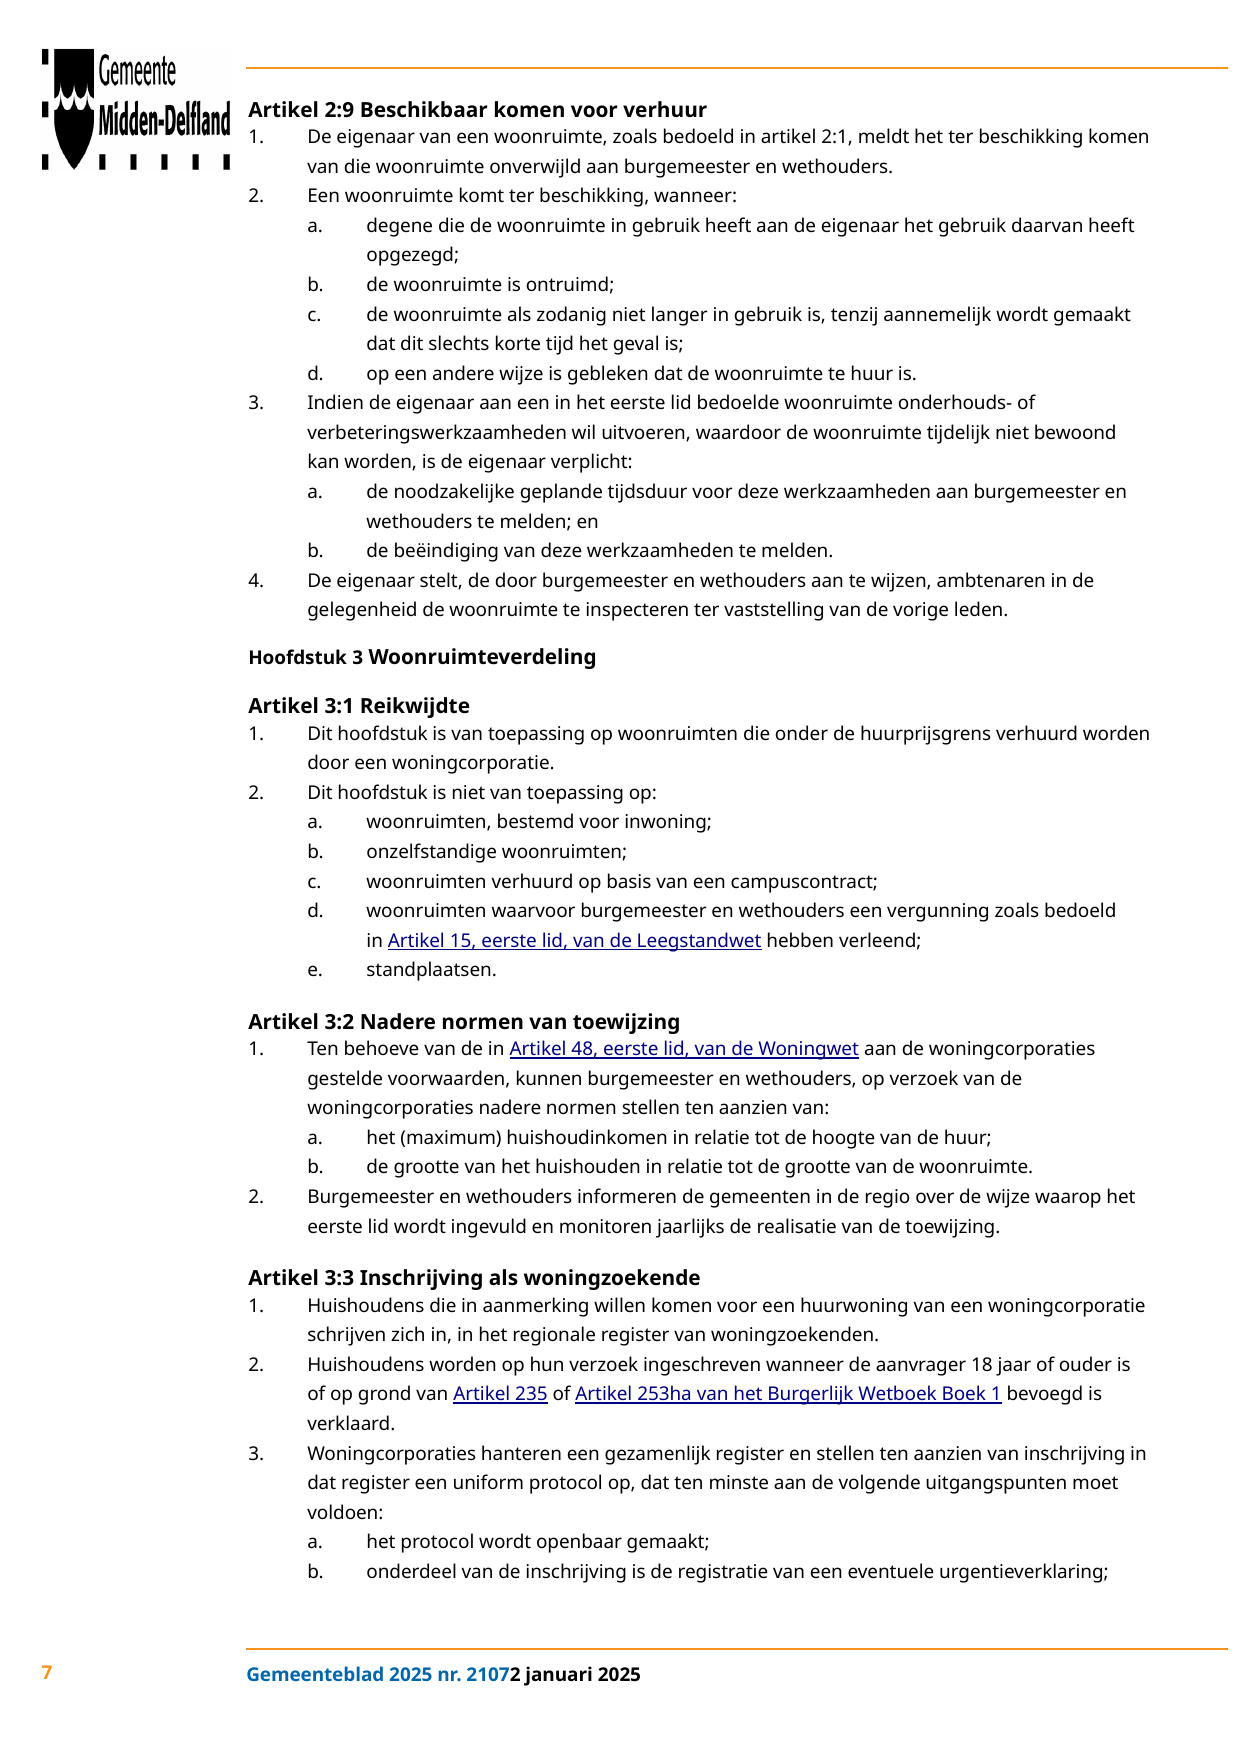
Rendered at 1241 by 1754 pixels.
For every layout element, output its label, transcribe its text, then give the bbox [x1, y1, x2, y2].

list de beëindiging van deze werkzaamheden te melden. [307, 537, 1152, 563]
list Dit hoofdstuk is van toepassing op woonruimten die onder de huurprijsgrens verhuurd worden door een woningcorporatie. [248, 720, 1152, 775]
list Indien de eigenaar aan een in het eerste lid bedoelde woonruimte onderhouds- of verbeteringswerkzaamheden wil uitvoeren, waardoor de woonruimte tijdelijk niet bewoond kan worden, is de eigenaar verplicht: [248, 389, 1152, 474]
list onzelfstandige woonruimten; [307, 838, 1152, 864]
list het (maximum) huishoudinkomen in relatie tot de hoogte van de huur; [307, 1124, 1152, 1150]
list De eigenaar van een woonruimte, zoals bedoeld in artikel 2:1, meldt het ter beschikking komen van die woonruimte onverwijld aan burgemeester en wethouders. [248, 123, 1152, 178]
picture [41, 47, 231, 172]
list de noodzakelijke geplande tijdsduur voor deze werkzaamheden aan burgemeester en wethouders te melden; en [307, 478, 1152, 533]
list Woningcorporaties hanteren een gezamenlijk register en stellen ten aanzien van inschrijving in dat register een uniform protocol op, dat ten minste aan de volgende uitgangspunten moet voldoen: [248, 1440, 1152, 1524]
list de grootte van het huishouden in relatie tot de grootte van de woonruimte. [307, 1154, 1152, 1179]
list standplaatsen. [307, 957, 1152, 982]
text Hoofdstuk 3 Woonruimteverdeling [248, 642, 1152, 671]
list op een andere wijze is gebleken dat de woonruimte te huur is. [307, 360, 1152, 386]
list Huishoudens worden op hun verzoek ingeschreven wanneer de aanvrager 18 jaar of ouder is of op grond van Artikel 235 of Artikel 253ha van het Burgerlijk Wetboek Boek 1 bevoegd is verklaard. [248, 1351, 1152, 1436]
text Artikel 2:9 Beschikbaar komen voor verhuur [248, 95, 1152, 123]
list Dit hoofdstuk is niet van toepassing op: [248, 779, 1152, 805]
list woonruimten, bestemd voor inwoning; [307, 809, 1152, 834]
list degene die de woonruimte in gebruik heeft aan de eigenaar het gebruik daarvan heeft opgezegd; [307, 212, 1152, 267]
list Burgemeester en wethouders informeren de gemeenten in de regio over de wijze waarop het eerste lid wordt ingevuld en monitoren jaarlijks de realisatie van de toewijzing. [248, 1183, 1152, 1239]
text Artikel 3:1 Reikwijdte [248, 691, 1152, 720]
list Ten behoeve van de in Artikel 48, eerste lid, van de Woningwet aan de woningcorporaties gestelde voorwaarden, kunnen burgemeester en wethouders, op verzoek van de woningcorporaties nadere normen stellen ten aanzien van: [248, 1035, 1152, 1120]
list het protocol wordt openbaar gemaakt; [307, 1528, 1152, 1554]
list onderdeel van de inschrijving is de registratie van een eventuele urgentieverklaring; [307, 1558, 1152, 1584]
list woonruimten verhuurd op basis van een campuscontract; [307, 868, 1152, 893]
list de woonruimte als zodanig niet langer in gebruik is, tenzij aannemelijk wordt gemaakt dat dit slechts korte tijd het geval is; [307, 301, 1152, 356]
text Artikel 3:2 Nadere normen van toewijzing [248, 1007, 1152, 1035]
list woonruimten waarvoor burgemeester en wethouders een vergunning zoals bedoeld in Artikel 15, eerste lid, van de Leegstandwet hebben verleend; [307, 897, 1152, 953]
text Artikel 3:3 Inschrijving als woningzoekende [248, 1263, 1152, 1292]
list de woonruimte is ontruimd; [307, 271, 1152, 297]
list Huishoudens die in aanmerking willen komen voor een huurwoning van een woningcorporatie schrijven zich in, in het regionale register van woningzoekenden. [248, 1292, 1152, 1347]
list De eigenaar stelt, de door burgemeester en wethouders aan te wijzen, ambtenaren in de gelegenheid de woonruimte te inspecteren ter vaststelling van de vorige leden. [248, 567, 1152, 622]
list Een woonruimte komt ter beschikking, wanneer: [248, 182, 1152, 208]
